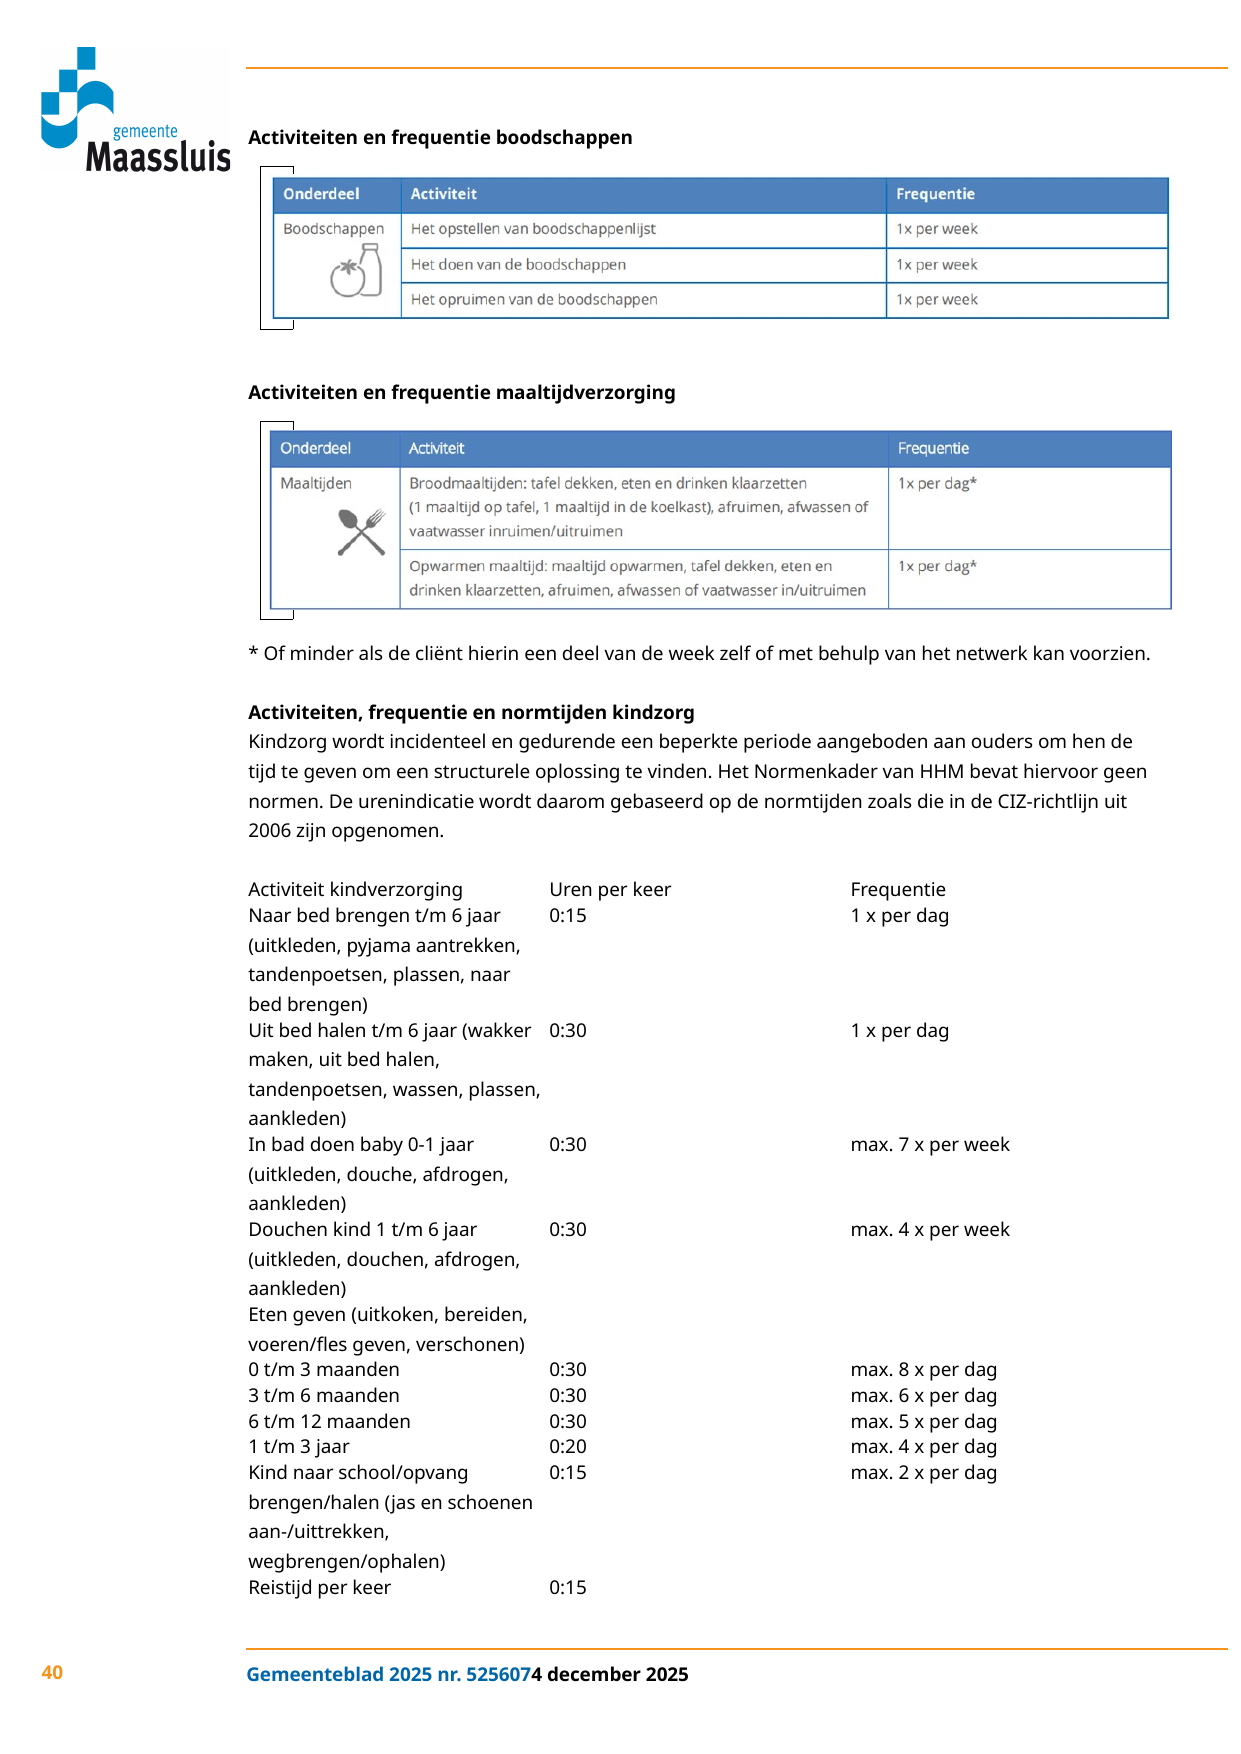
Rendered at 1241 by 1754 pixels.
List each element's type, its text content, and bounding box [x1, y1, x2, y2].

table_cell 1 t/m 3 jaar [248, 1434, 549, 1459]
table_header Uren per keer [549, 877, 850, 902]
table_cell Reistijd per keer [248, 1574, 549, 1599]
table_cell 0:15 [549, 1574, 850, 1599]
text Activiteiten en frequentie maaltijdverzorging [248, 379, 1152, 405]
table_cell 0:30 [549, 1216, 850, 1301]
table_cell max. 5 x per dag [850, 1408, 1152, 1434]
table_cell Uit bed halen t/m 6 jaar (wakker maken, uit bed halen, tandenpoetsen, wassen, plassen, aankleden) [248, 1017, 549, 1131]
table_cell 6 t/m 12 maanden [248, 1408, 549, 1434]
table_cell 0:15 [549, 1459, 850, 1574]
table_cell max. 6 x per dag [850, 1382, 1152, 1408]
table_cell 1 x per dag [850, 1017, 1152, 1131]
table_cell [850, 1301, 1152, 1356]
table_cell 0:30 [549, 1017, 850, 1131]
table_cell max. 2 x per dag [850, 1459, 1152, 1574]
table_cell Eten geven (uitkoken, bereiden, voeren/fles geven, verschonen) [248, 1301, 549, 1356]
table_cell 0:30 [549, 1131, 850, 1216]
table_cell max. 4 x per week [850, 1216, 1152, 1301]
table_header Frequentie [850, 877, 1152, 902]
text * Of minder als de cliënt hierin een deel van de week zelf of met behulp van het netwerk kan voorzien. [248, 640, 1152, 666]
table_cell 1 x per dag [850, 903, 1152, 1017]
table_cell 0:30 [549, 1382, 850, 1408]
table_cell max. 8 x per dag [850, 1356, 1152, 1382]
table_cell [850, 1574, 1152, 1599]
table_cell max. 4 x per dag [850, 1434, 1152, 1459]
table_cell max. 7 x per week [850, 1131, 1152, 1216]
table_cell 0:15 [549, 903, 850, 1017]
table_cell 3 t/m 6 maanden [248, 1382, 549, 1408]
table_cell 0:20 [549, 1434, 850, 1459]
picture [41, 47, 231, 172]
picture [41, 47, 77, 92]
table_cell 0:30 [549, 1356, 850, 1382]
table_cell In bad doen baby 0-1 jaar (uitkleden, douche, afdrogen, aankleden) [248, 1131, 549, 1216]
text Kindzorg wordt incidenteel en gedurende een beperkte periode aangeboden aan ouders om hen de tijd te geven om een structurele oplossing te vinden. Het Normenkader van HHM bevat hiervoor geen normen. De urenindicatie wordt daarom gebaseerd op de normtijden zoals die in de CIZ-richtlijn uit 2006 zijn opgenomen. [248, 729, 1152, 843]
table_cell 0:30 [549, 1408, 850, 1434]
table_cell Kind naar school/opvang brengen/halen (jas en schoenen aan-/uittrekken, wegbrengen/ophalen) [248, 1459, 549, 1574]
picture [268, 174, 1173, 320]
picture [268, 430, 1173, 610]
text Activiteiten, frequentie en normtijden kindzorg [248, 699, 1152, 725]
table_cell 0 t/m 3 maanden [248, 1356, 549, 1382]
text Activiteiten en frequentie boodschappen [248, 124, 1152, 150]
table_cell Naar bed brengen t/m 6 jaar (uitkleden, pyjama aantrekken, tandenpoetsen, plassen, naar bed brengen) [248, 903, 549, 1017]
table_header Activiteit kindverzorging [248, 877, 549, 902]
table_cell Douchen kind 1 t/m 6 jaar (uitkleden, douchen, afdrogen, aankleden) [248, 1216, 549, 1301]
table_cell [549, 1301, 850, 1356]
